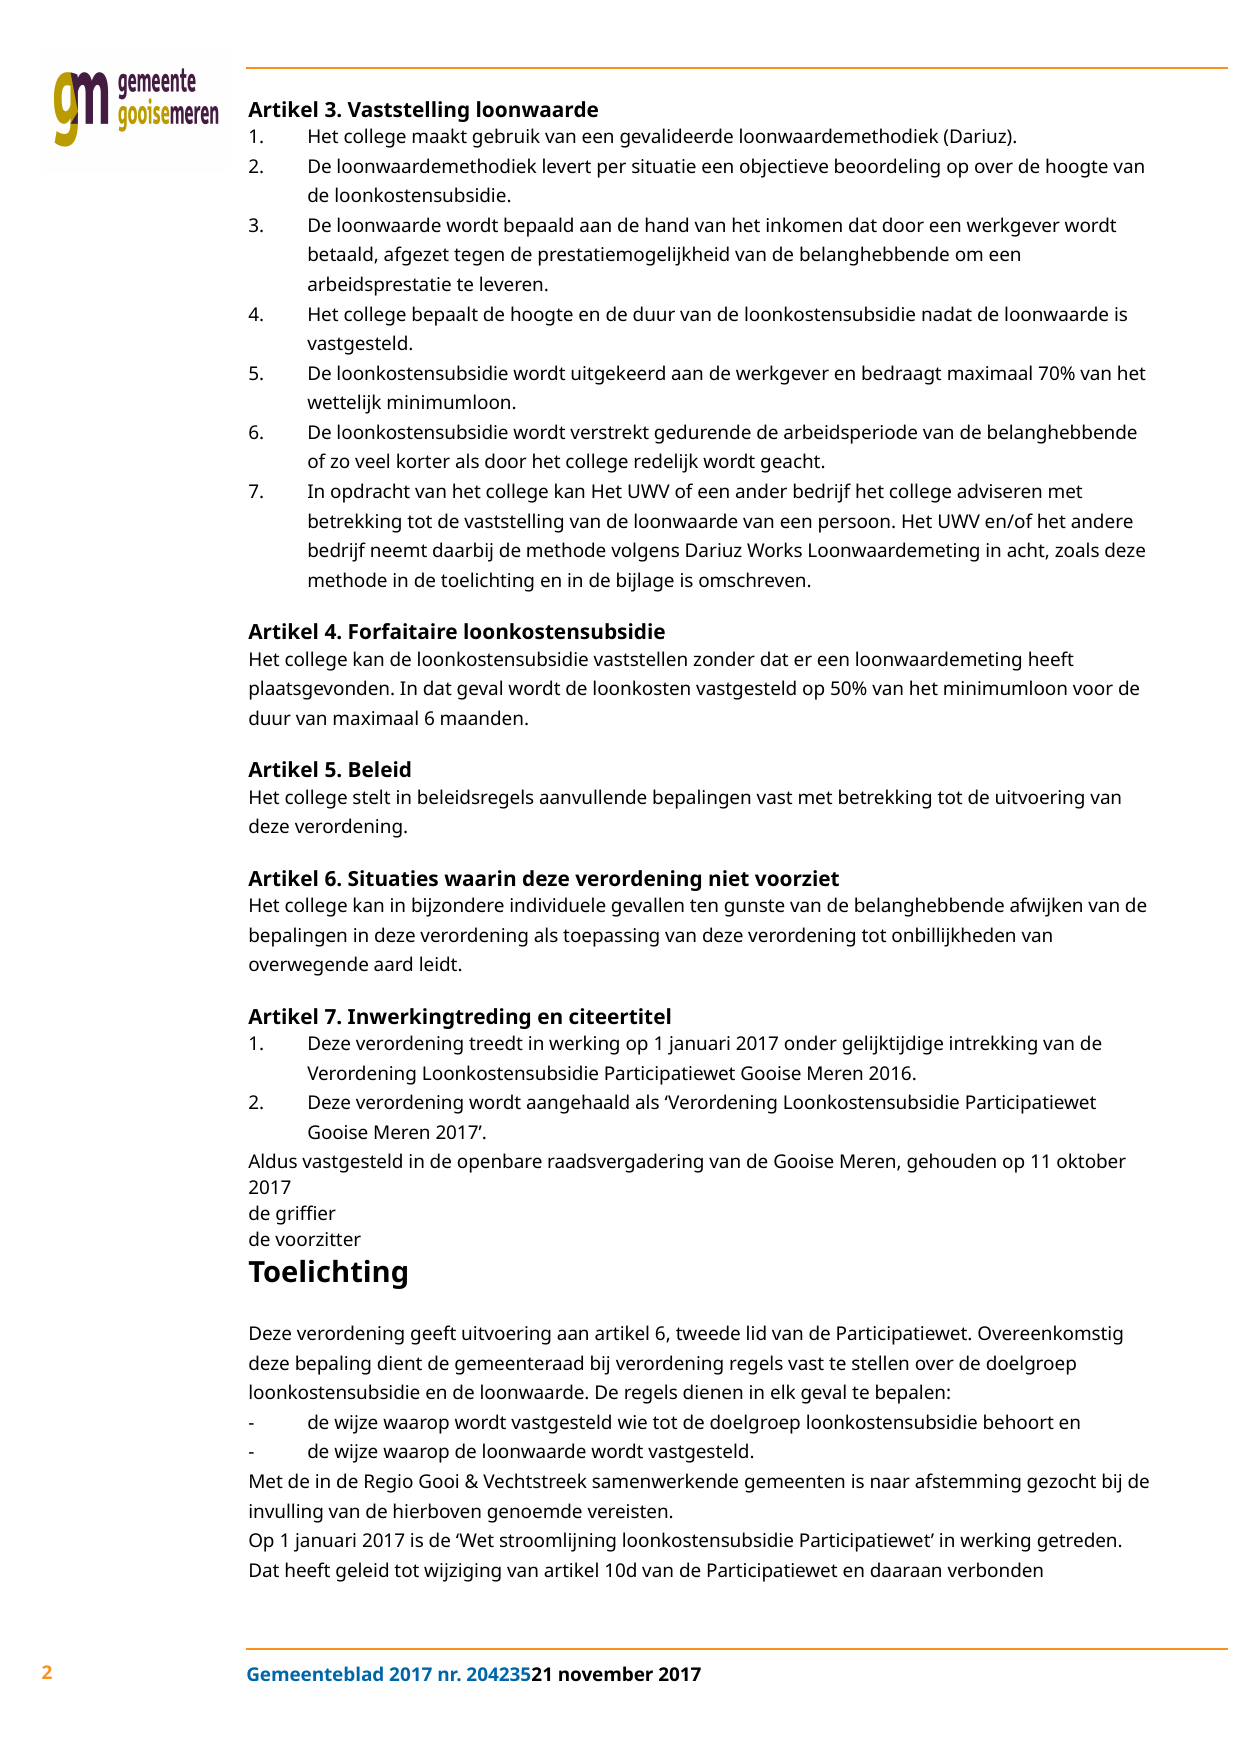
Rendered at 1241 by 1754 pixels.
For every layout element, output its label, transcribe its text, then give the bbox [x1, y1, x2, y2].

list Het college maakt gebruik van een gevalideerde loonwaardemethodiek (Dariuz). [248, 123, 1152, 149]
text Aldus vastgesteld in de openbare raadsvergadering van de Gooise Meren, gehouden op 11 oktober 2017 [248, 1149, 1152, 1200]
text Het college stelt in beleidsregels aanvullende bepalingen vast met betrekking tot de uitvoering van deze verordening. [248, 784, 1152, 839]
text de griffier [248, 1200, 1152, 1226]
list Het college bepaalt de hoogte en de duur van de loonkostensubsidie nadat de loonwaarde is vastgesteld. [248, 301, 1152, 356]
list De loonkostensubsidie wordt uitgekeerd aan de werkgever en bedraagt maximaal 70% van het wettelijk minimumloon. [248, 360, 1152, 415]
picture [41, 47, 231, 172]
list Deze verordening treedt in werking op 1 januari 2017 onder gelijktijdige intrekking van de Verordening Loonkostensubsidie Participatiewet Gooise Meren 2016. [248, 1030, 1152, 1086]
list de wijze waarop de loonwaarde wordt vastgesteld. [248, 1439, 1152, 1464]
text Artikel 7. Inwerkingtreding en citeertitel [248, 1002, 1152, 1030]
list de wijze waarop wordt vastgesteld wie tot de doelgroep loonkostensubsidie behoort en [248, 1409, 1152, 1435]
list In opdracht van het college kan Het UWV of een ander bedrijf het college adviseren met betrekking tot de vaststelling van de loonwaarde van een persoon. Het UWV en/of het andere bedrijf neemt daarbij de methode volgens Dariuz Works Loonwaardemeting in acht, zoals deze methode in de toelichting en in de bijlage is omschreven. [248, 478, 1152, 593]
text Deze verordening geeft uitvoering aan artikel 6, tweede lid van de Participatiewet. Overeenkomstig deze bepaling dient de gemeenteraad bij verordening regels vast te stellen over de doelgroep loonkostensubsidie en de loonwaarde. De regels dienen in elk geval te bepalen: [248, 1320, 1152, 1405]
list Deze verordening wordt aangehaald als ‘Verordening Loonkostensubsidie Participatiewet Gooise Meren 2017’. [248, 1089, 1152, 1145]
text Artikel 6. Situaties waarin deze verordening niet voorziet [248, 864, 1152, 892]
list De loonwaardemethodiek levert per situatie een objectieve beoordeling op over de hoogte van de loonkostensubsidie. [248, 153, 1152, 208]
text Het college kan in bijzondere individuele gevallen ten gunste van de belanghebbende afwijken van de bepalingen in deze verordening als toepassing van deze verordening tot onbillijkheden van overwegende aard leidt. [248, 892, 1152, 977]
text Artikel 3. Vaststelling loonwaarde [248, 95, 1152, 123]
text Op 1 januari 2017 is de ‘Wet stroomlijning loonkostensubsidie Participatiewet’ in werking getreden. Dat heeft geleid tot wijziging van artikel 10d van de Participatiewet en daaraan verbonden [248, 1527, 1152, 1583]
text de voorzitter [248, 1226, 1152, 1252]
text Toelichting [248, 1252, 1152, 1291]
text Met de in de Regio Gooi & Vechtstreek samenwerkende gemeenten is naar afstemming gezocht bij de invulling van de hierboven genoemde vereisten. [248, 1468, 1152, 1524]
list De loonkostensubsidie wordt verstrekt gedurende de arbeidsperiode van de belanghebbende of zo veel korter als door het college redelijk wordt geacht. [248, 419, 1152, 474]
text Artikel 4. Forfaitaire loonkostensubsidie [248, 617, 1152, 646]
list De loonwaarde wordt bepaald aan de hand van het inkomen dat door een werkgever wordt betaald, afgezet tegen de prestatiemogelijkheid van de belanghebbende om een arbeidsprestatie te leveren. [248, 212, 1152, 297]
text Het college kan de loonkostensubsidie vaststellen zonder dat er een loonwaardemeting heeft plaatsgevonden. In dat geval wordt de loonkosten vastgesteld op 50% van het minimumloon voor de duur van maximaal 6 maanden. [248, 646, 1152, 731]
text Artikel 5. Beleid [248, 755, 1152, 784]
